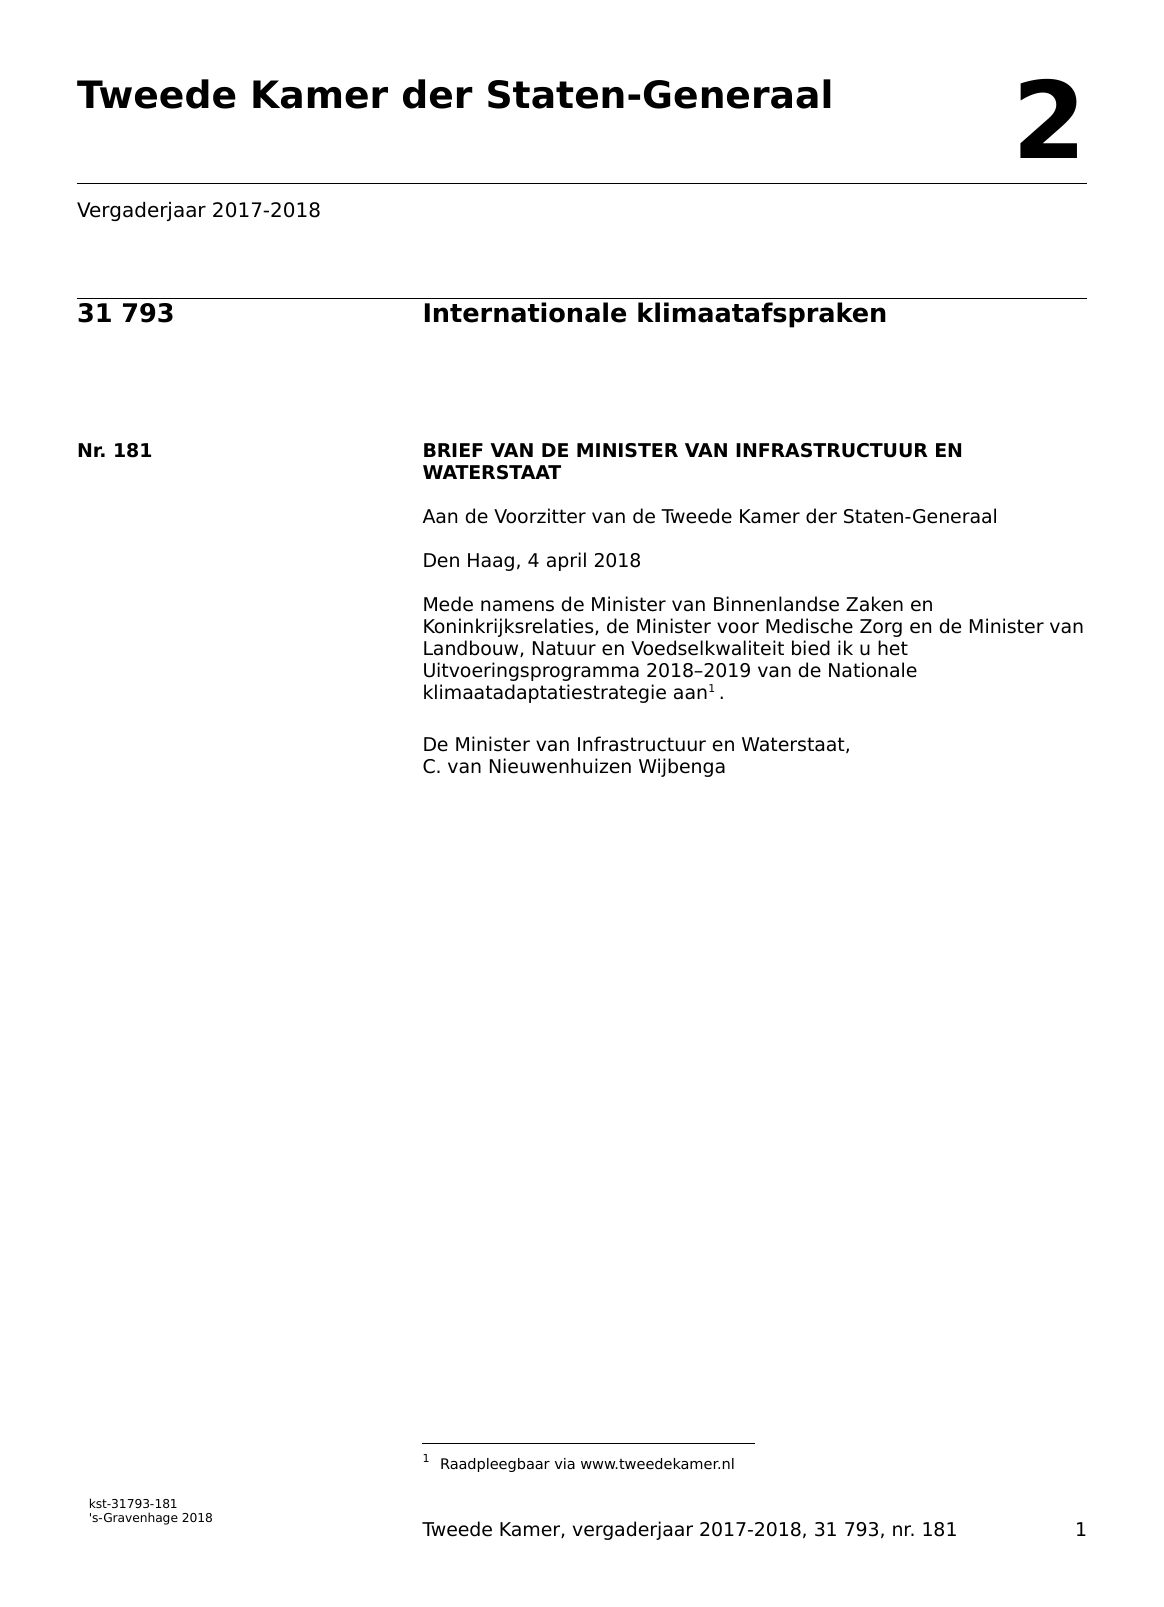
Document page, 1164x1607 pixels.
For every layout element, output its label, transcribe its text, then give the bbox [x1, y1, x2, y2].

subtitle 31 793 Internationale klimaatafspraken [77, 299, 1087, 329]
text Raadpleegbaar via www.tweedekamer.nl [422, 1452, 1087, 1474]
text Den Haag, 4 april 2018 [422, 550, 1087, 572]
text kst-31793-181 [88, 1497, 323, 1511]
subtitle Nr. 181 BRIEF VAN DE MINISTER VAN INFRASTRUCTUUR EN WATERSTAAT [77, 440, 1087, 484]
text De Minister van Infrastructuur en Waterstaat, C. van Nieuwenhuizen Wijbenga [422, 734, 1087, 778]
text Mede namens de Minister van Binnenlandse Zaken en Koninkrijksrelaties, de Minister voor Medische Zorg en de Minister van Landbouw, Natuur en Voedselkwaliteit bied ik u het Uitvoeringsprogramma 2018–2019 van de Nationale klimaatadaptatiestrategie aan. [422, 594, 1087, 704]
text 's-Gravenhage 2018 [88, 1511, 323, 1525]
table_header 2 [886, 59, 1087, 183]
table_cell Vergaderjaar 2017-2018 [77, 184, 1087, 298]
table_header Tweede Kamer der Staten-Generaal [77, 59, 886, 183]
text Aan de Voorzitter van de Tweede Kamer der Staten-Generaal [422, 506, 1087, 528]
